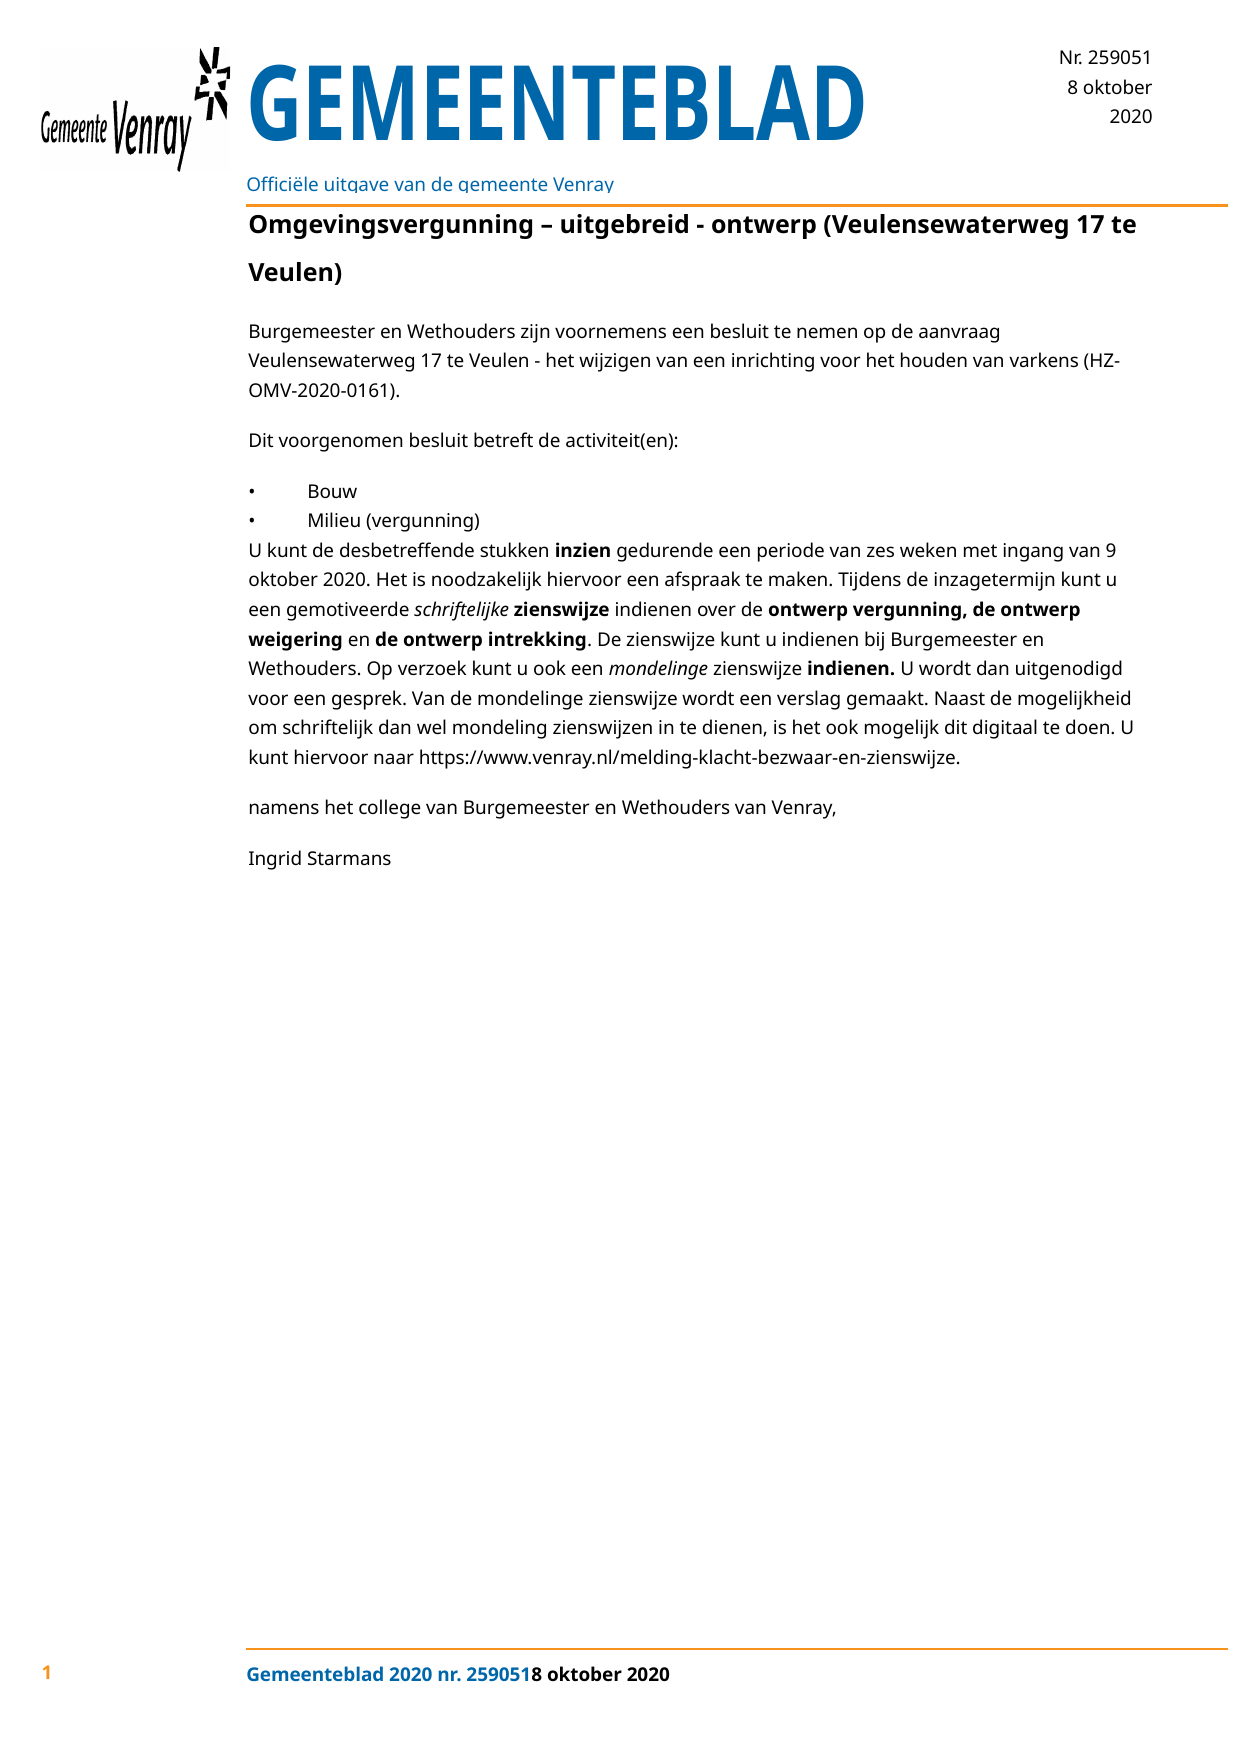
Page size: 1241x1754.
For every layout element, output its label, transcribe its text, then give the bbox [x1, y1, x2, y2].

text Burgemeester en Wethouders zijn voornemens een besluit te nemen op de aanvraag Veulensewaterweg 17 te Veulen - het wijzigen van een inrichting voor het houden van varkens (HZ-OMV-2020-0161). [248, 318, 1152, 403]
list Milieu (vergunning) [248, 507, 1152, 533]
text namens het college van Burgemeester en Wethouders van Venray, [248, 794, 1152, 820]
text Ingrid Starmans [248, 845, 1152, 871]
text U kunt de desbetreffende stukken inzien gedurende een periode van zes weken met ingang van 9 oktober 2020. Het is noodzakelijk hiervoor een afspraak te maken. Tijdens de inzagetermijn kunt u een gemotiveerde schriftelijke zienswijze indienen over de ontwerp vergunning, de ontwerp weigering en de ontwerp intrekking. De zienswijze kunt u indienen bij Burgemeester en Wethouders. Op verzoek kunt u ook een mondelinge zienswijze indienen. U wordt dan uitgenodigd voor een gesprek. Van de mondelinge zienswijze wordt een verslag gemaakt. Naast de mogelijkheid om schriftelijk dan wel mondeling zienswijzen in te dienen, is het ook mogelijk dit digitaal te doen. U kunt hiervoor naar https://www.venray.nl/melding-klacht-bezwaar-en-zienswijze. [248, 537, 1152, 770]
list Bouw [248, 478, 1152, 504]
picture [41, 47, 231, 172]
text Dit voorgenomen besluit betreft de activiteit(en): [248, 427, 1152, 453]
text Omgevingsvergunning – uitgebreid - ontwerp (Veulensewaterweg 17 te Veulen) [248, 207, 1152, 288]
